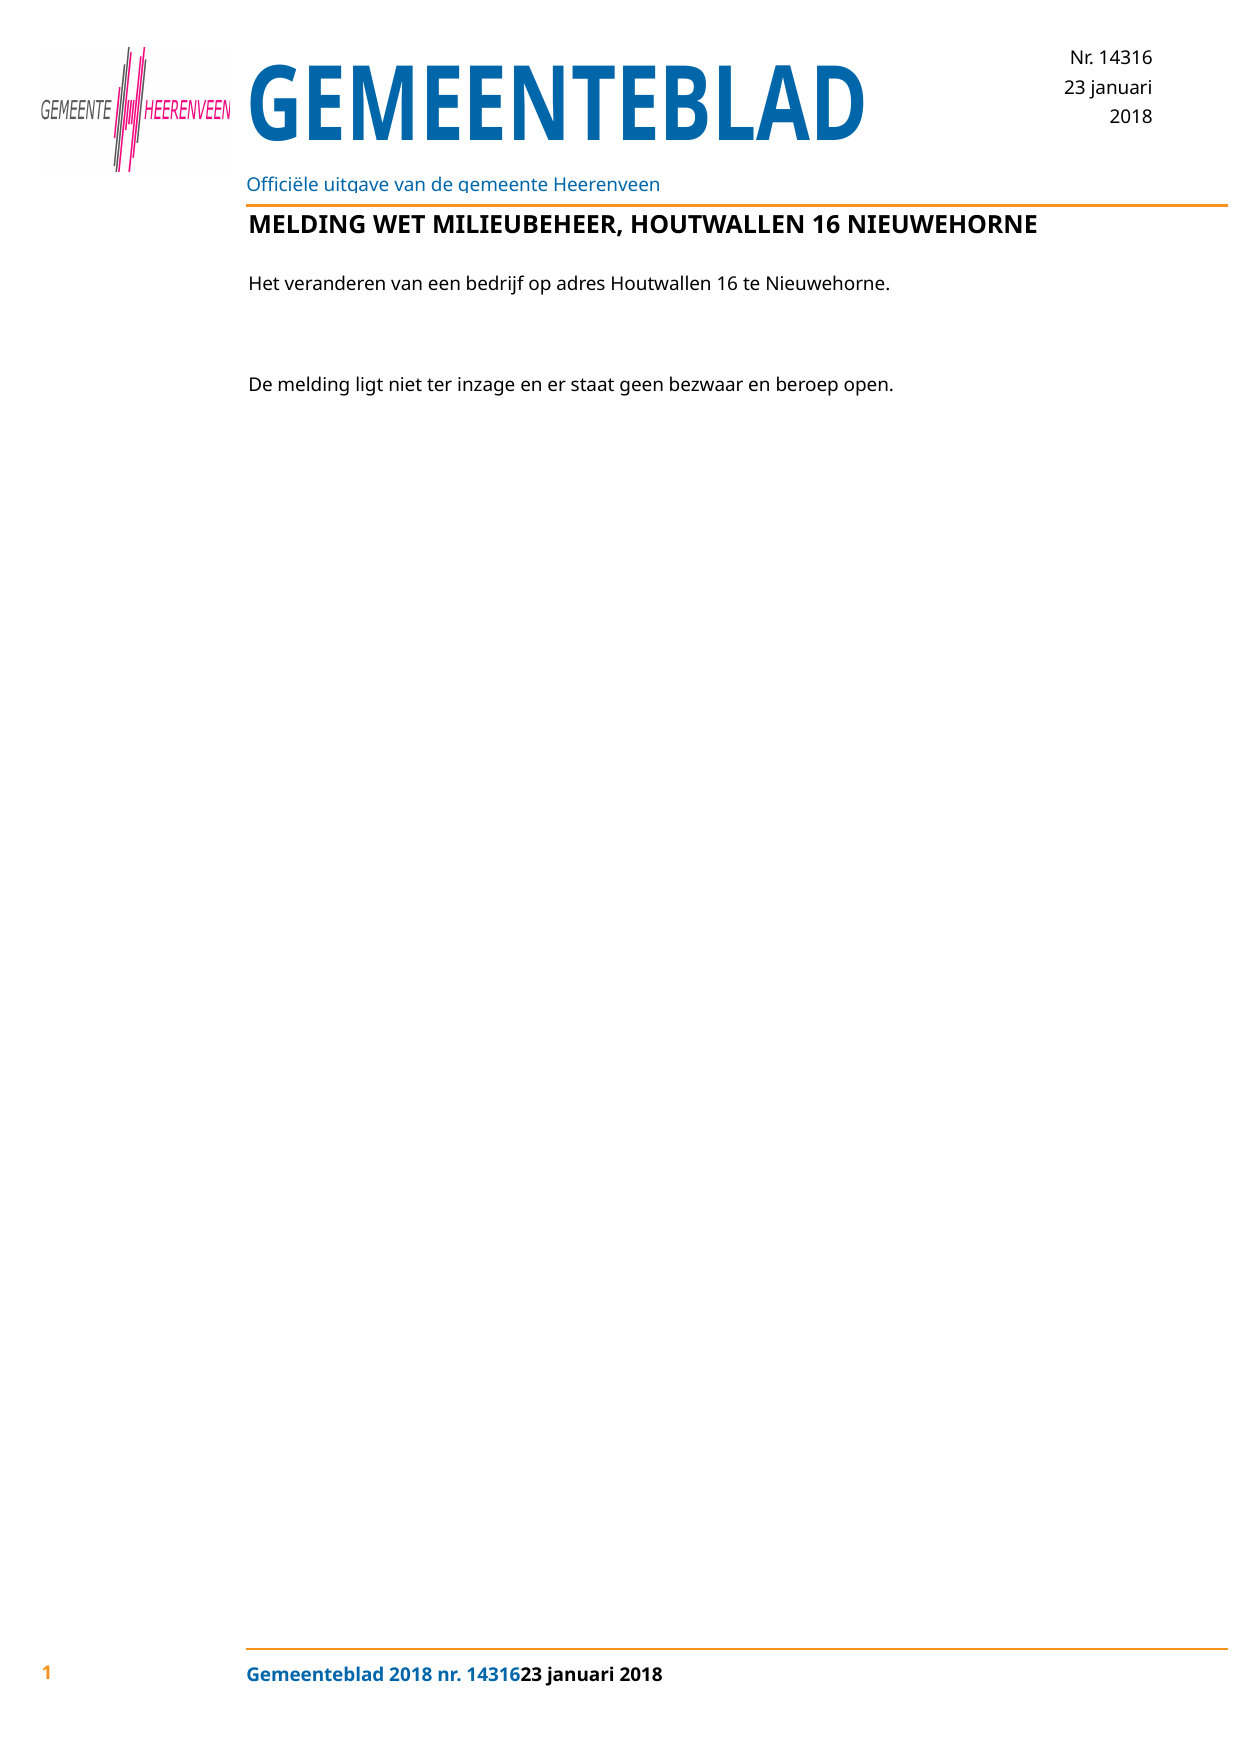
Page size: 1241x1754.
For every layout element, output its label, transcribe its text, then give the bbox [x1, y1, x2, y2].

text Het veranderen van een bedrijf op adres Houtwallen 16 te Nieuwehorne. [248, 270, 1152, 296]
picture [41, 47, 231, 172]
text MELDING WET MILIEUBEHEER, HOUTWALLEN 16 NIEUWEHORNE [248, 207, 1152, 241]
text De melding ligt niet ter inzage en er staat geen bezwaar en beroep open. [248, 371, 1152, 397]
